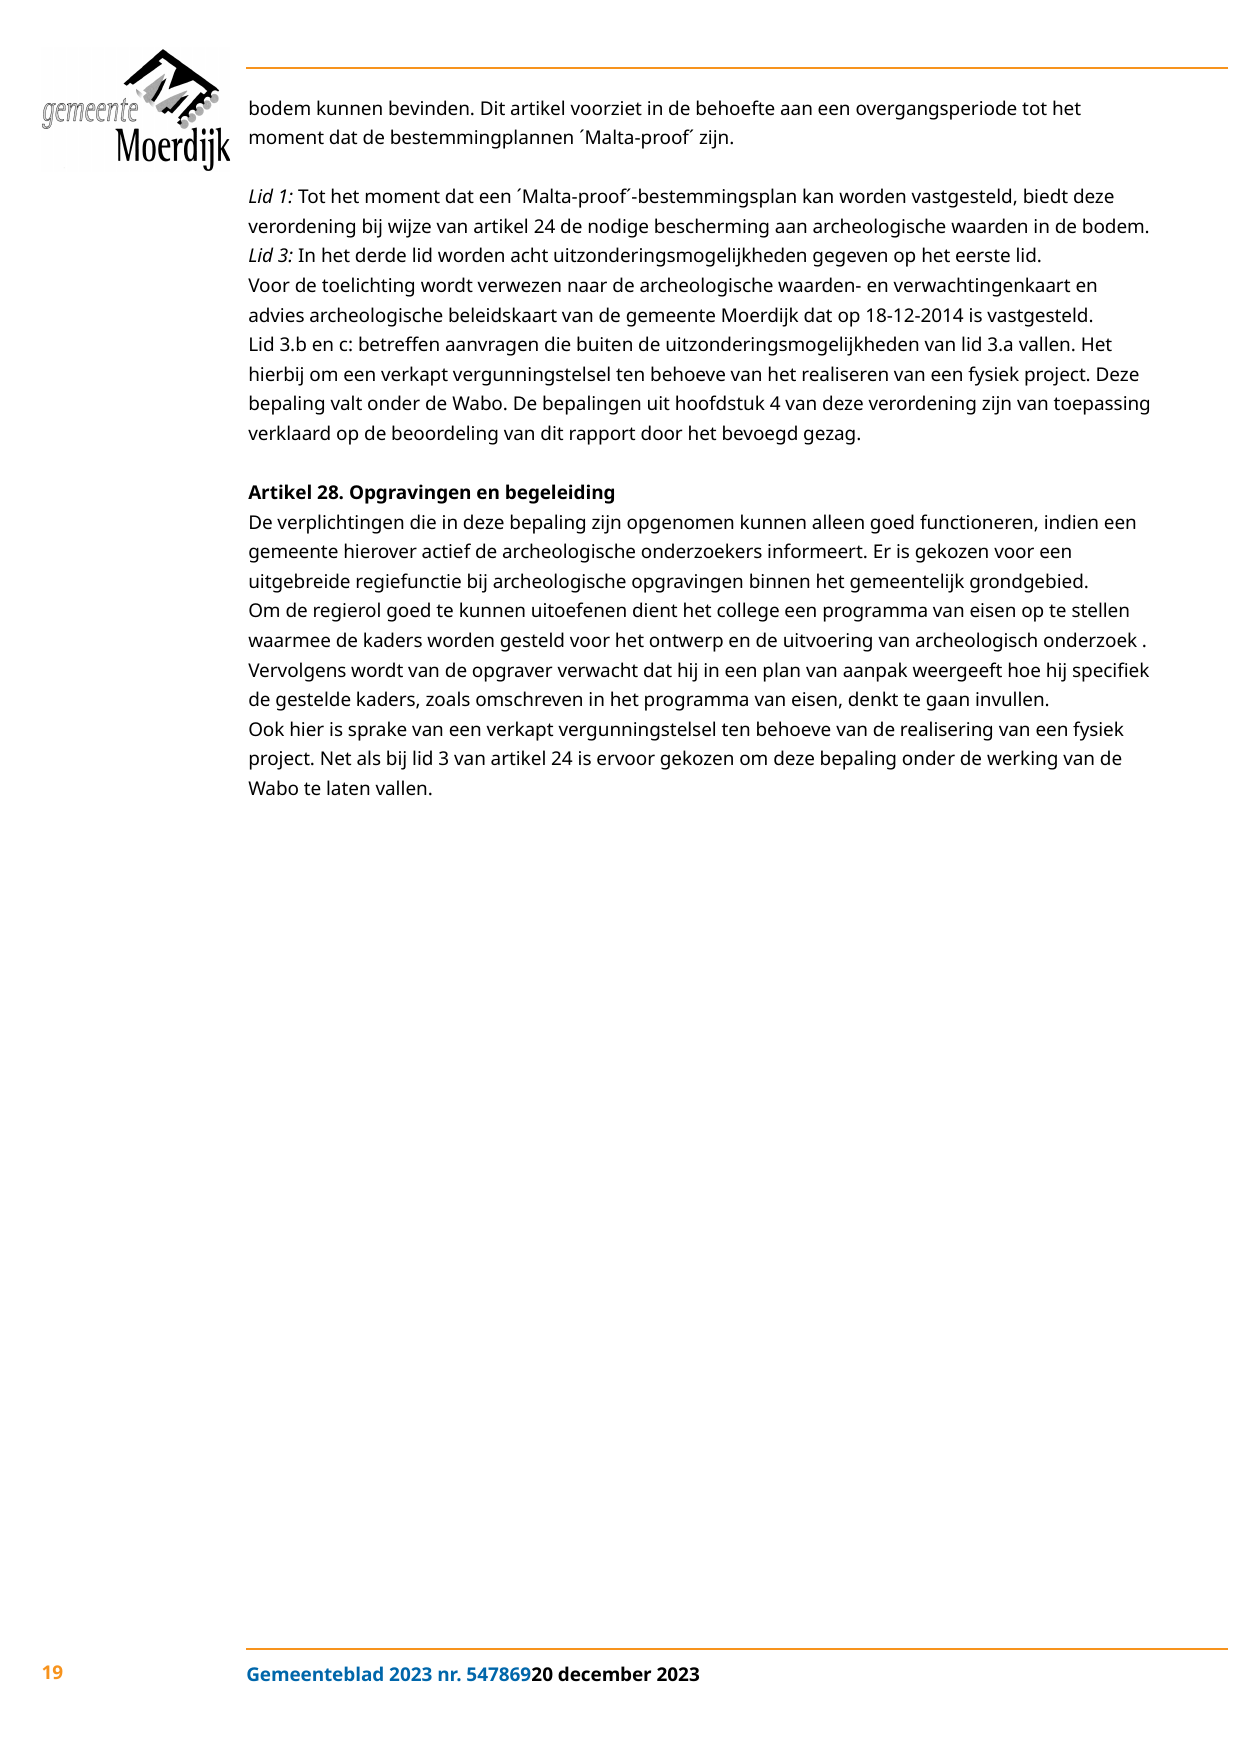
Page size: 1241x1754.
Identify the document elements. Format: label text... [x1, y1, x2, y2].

text Lid 3.b en c: betreffen aanvragen die buiten de uitzonderingsmogelijkheden van lid 3.a vallen. Het hierbij om een verkapt vergunningstelsel ten behoeve van het realiseren van een fysiek project. Deze bepaling valt onder de Wabo. De bepalingen uit hoofdstuk 4 van deze verordening zijn van toepassing verklaard op de beoordeling van dit rapport door het bevoegd gezag. [248, 331, 1152, 446]
text Om de regierol goed te kunnen uitoefenen dient het college een programma van eisen op te stellen waarmee de kaders worden gesteld voor het ontwerp en de uitvoering van archeologisch onderzoek . Vervolgens wordt van de opgraver verwacht dat hij in een plan van aanpak weergeeft hoe hij specifiek de gestelde kaders, zoals omschreven in het programma van eisen, denkt te gaan invullen. [248, 598, 1152, 712]
picture [41, 47, 231, 172]
text Ook hier is sprake van een verkapt vergunningstelsel ten behoeve van de realisering van een fysiek project. Net als bij lid 3 van artikel 24 is ervoor gekozen om deze bepaling onder de werking van de Wabo te laten vallen. [248, 716, 1152, 801]
text Lid 1: Tot het moment dat een ´Malta-proof´-bestemmingsplan kan worden vastgesteld, biedt deze verordening bij wijze van artikel 24 de nodige bescherming aan archeologische waarden in de bodem. [248, 183, 1152, 239]
text De verplichtingen die in deze bepaling zijn opgenomen kunnen alleen goed functioneren, indien een gemeente hierover actief de archeologische onderzoekers informeert. Er is gekozen voor een uitgebreide regiefunctie bij archeologische opgravingen binnen het gemeentelijk grondgebied. [248, 509, 1152, 594]
text Artikel 28. Opgravingen en begeleiding [248, 479, 1152, 505]
text Lid 3: In het derde lid worden acht uitzonderingsmogelijkheden gegeven op het eerste lid. [248, 243, 1152, 268]
text Voor de toelichting wordt verwezen naar de archeologische waarden- en verwachtingenkaart en advies archeologische beleidskaart van de gemeente Moerdijk dat op 18-12-2014 is vastgesteld. [248, 272, 1152, 328]
text bodem kunnen bevinden. Dit artikel voorziet in de behoefte aan een overgangsperiode tot het moment dat de bestemmingplannen ´Malta-proof´ zijn. [248, 95, 1152, 150]
